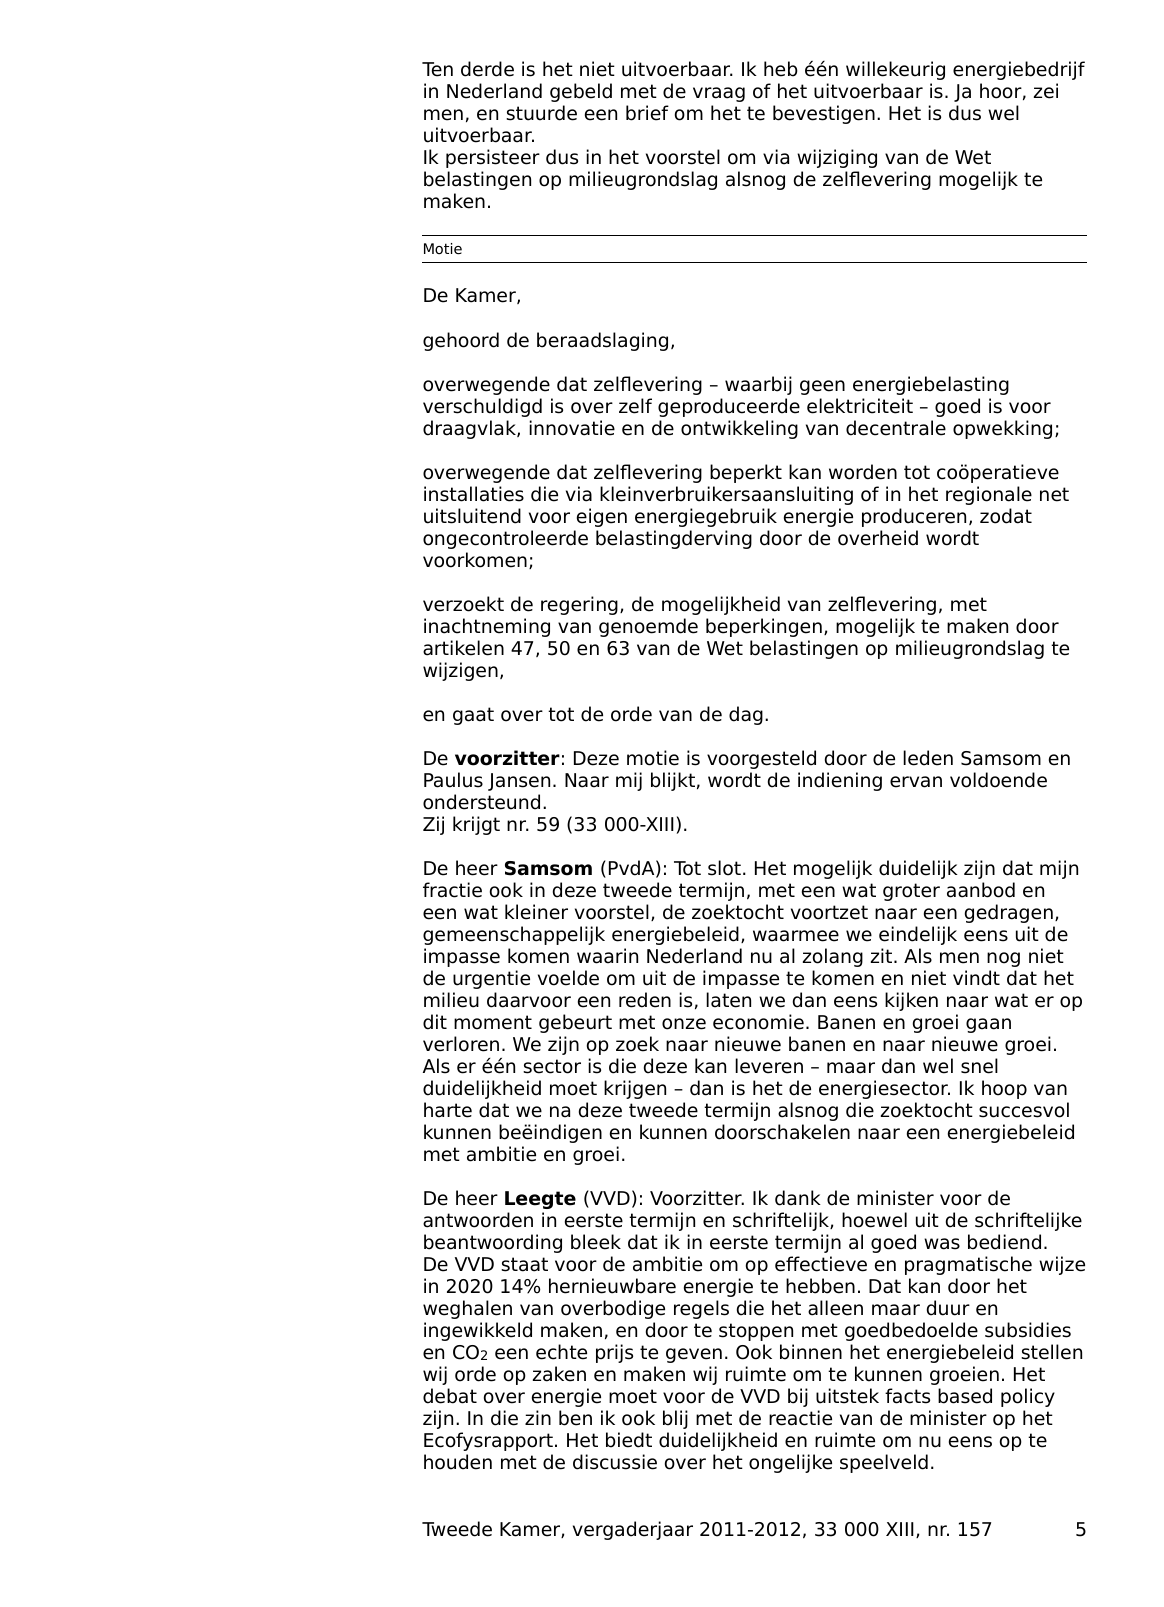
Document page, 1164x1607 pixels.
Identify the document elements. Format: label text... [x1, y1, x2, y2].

table_header Motie [422, 236, 1087, 262]
text De voorzitter: Deze motie is voorgesteld door de leden Samsom en Paulus Jansen. Naar mij blijkt, wordt de indiening ervan voldoende ondersteund. [422, 748, 1087, 814]
text overwegende dat zelflevering beperkt kan worden tot coöperatieve installaties die via kleinverbruikersaansluiting of in het regionale net uitsluitend voor eigen energiegebruik energie produceren, zodat ongecontroleerde belastingderving door de overheid wordt voorkomen; [422, 462, 1087, 572]
text gehoord de beraadslaging, [422, 329, 1087, 352]
text verzoekt de regering, de mogelijkheid van zelflevering, met inachtneming van genoemde beperkingen, mogelijk te maken door artikelen 47, 50 en 63 van de Wet belastingen op milieugrondslag te wijzigen, [422, 594, 1087, 682]
text De VVD staat voor de ambitie om op effectieve en pragmatische wijze in 2020 14% hernieuwbare energie te hebben. Dat kan door het weghalen van overbodige regels die het alleen maar duur en ingewikkeld maken, en door te stoppen met goedbedoelde subsidies en CO2 een echte prijs te geven. Ook binnen het energiebeleid stellen wij orde op zaken en maken wij ruimte om te kunnen groeien. Het debat over energie moet voor de VVD bij uitstek facts based policy zijn. In die zin ben ik ook blij met de reactie van de minister op het Ecofysrapport. Het biedt duidelijkheid en ruimte om nu eens op te houden met de discussie over het ongelijke speelveld. [422, 1254, 1087, 1474]
text De heer Leegte (VVD): Voorzitter. Ik dank de minister voor de antwoorden in eerste termijn en schriftelijk, hoewel uit de schriftelijke beantwoording bleek dat ik in eerste termijn al goed was bediend. [422, 1188, 1087, 1254]
text overwegende dat zelflevering – waarbij geen energiebelasting verschuldigd is over zelf geproduceerde elektriciteit – goed is voor draagvlak, innovatie en de ontwikkeling van decentrale opwekking; [422, 374, 1087, 440]
text Zij krijgt nr. 59 (33 000-XIII). [422, 814, 1087, 836]
text De heer Samsom (PvdA): Tot slot. Het mogelijk duidelijk zijn dat mijn fractie ook in deze tweede termijn, met een wat groter aanbod en een wat kleiner voorstel, de zoektocht voortzet naar een gedragen, gemeenschappelijk energiebeleid, waarmee we eindelijk eens uit de impasse komen waarin Nederland nu al zolang zit. Als men nog niet de urgentie voelde om uit de impasse te komen en niet vindt dat het milieu daarvoor een reden is, laten we dan eens kijken naar wat er op dit moment gebeurt met onze economie. Banen en groei gaan verloren. We zijn op zoek naar nieuwe banen en naar nieuwe groei. Als er één sector is die deze kan leveren – maar dan wel snel duidelijkheid moet krijgen – dan is het de energiesector. Ik hoop van harte dat we na deze tweede termijn alsnog die zoektocht succesvol kunnen beëindigen en kunnen doorschakelen naar een energiebeleid met ambitie en groei. [422, 858, 1087, 1166]
text Ten derde is het niet uitvoerbaar. Ik heb één willekeurig energiebedrijf in Nederland gebeld met de vraag of het uitvoerbaar is. Ja hoor, zei men, en stuurde een brief om het te bevestigen. Het is dus wel uitvoerbaar. [422, 59, 1087, 147]
text Ik persisteer dus in het voorstel om via wijziging van de Wet belastingen op milieugrondslag alsnog de zelflevering mogelijk te maken. [422, 147, 1087, 213]
text De Kamer, [422, 285, 1087, 307]
text en gaat over tot de orde van de dag. [422, 704, 1087, 726]
